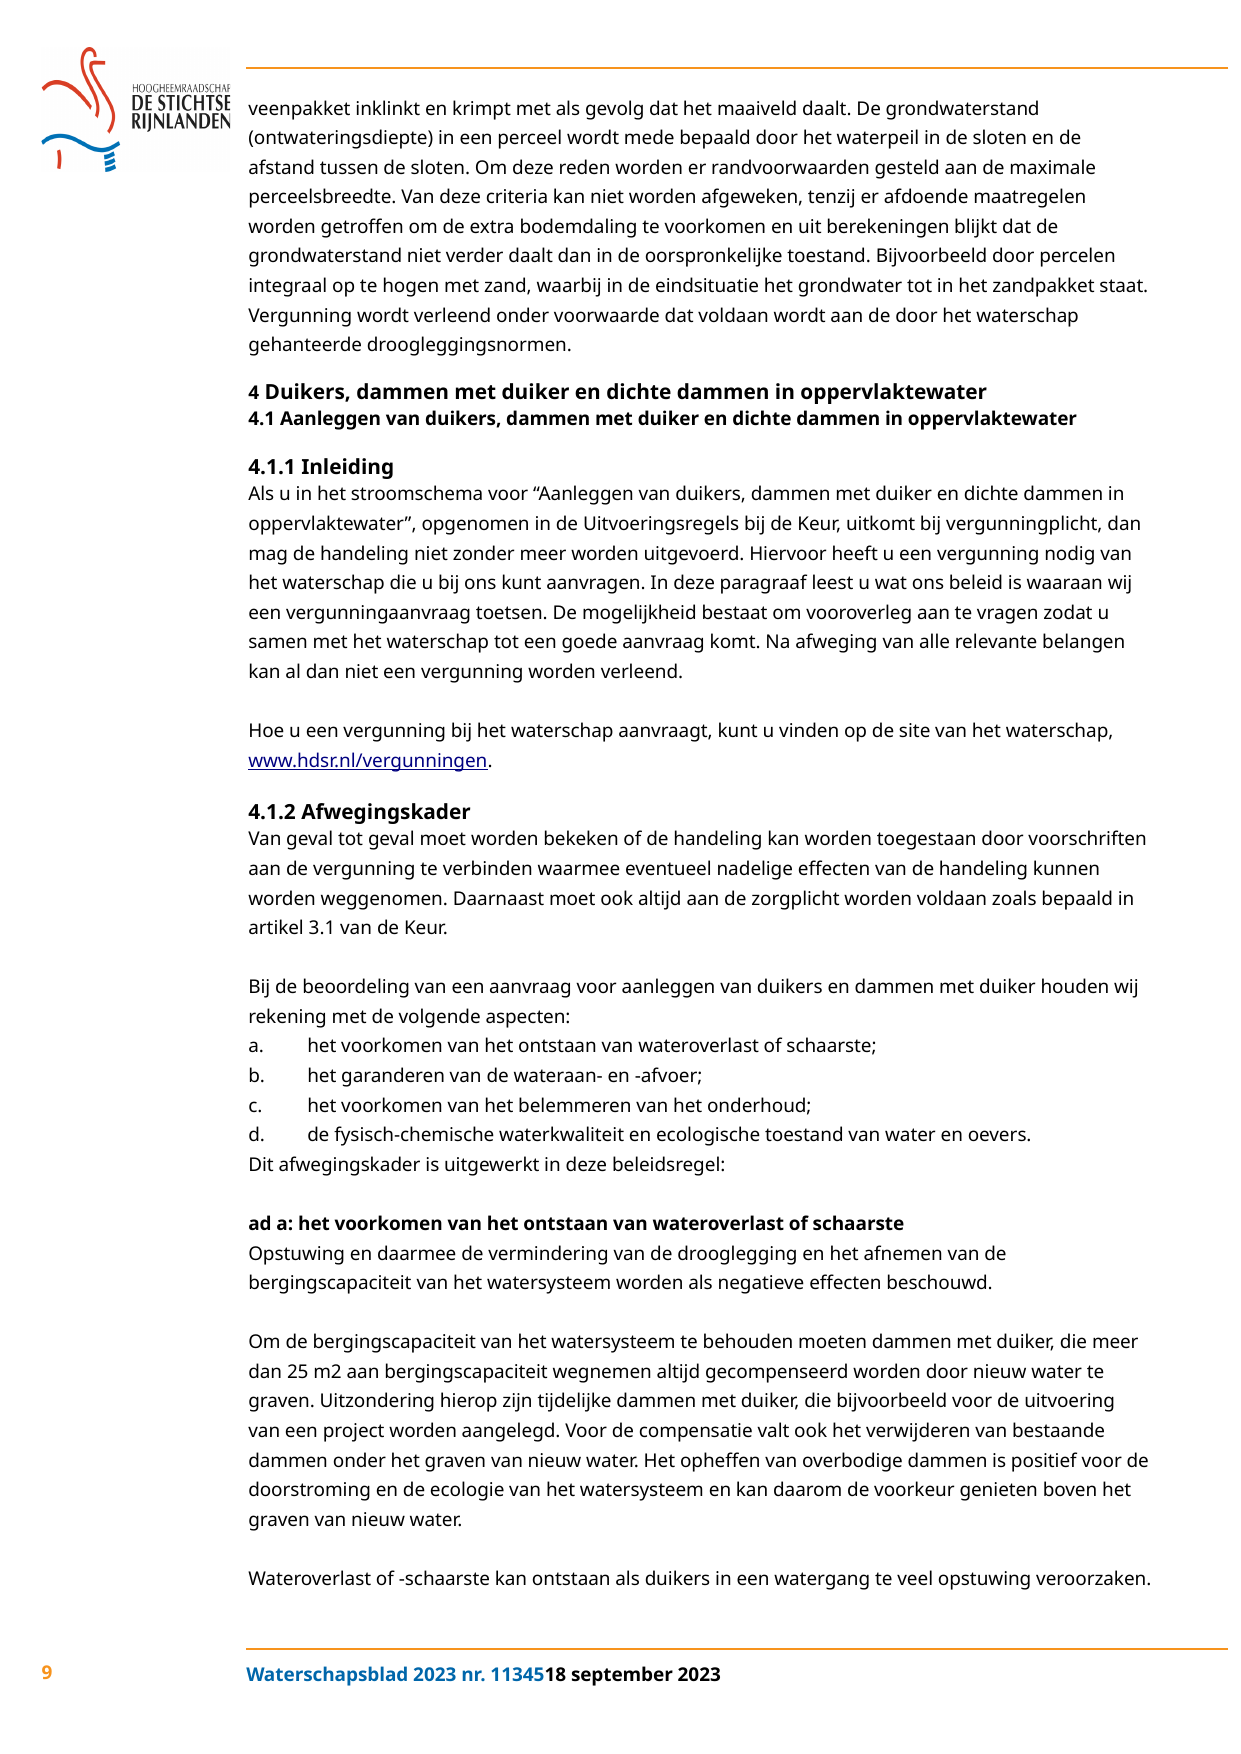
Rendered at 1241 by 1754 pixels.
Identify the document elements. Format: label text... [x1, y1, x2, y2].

picture [41, 47, 231, 172]
text veenpakket inklinkt en krimpt met als gevolg dat het maaiveld daalt. De grondwaterstand (ontwateringsdiepte) in een perceel wordt mede bepaald door het waterpeil in de sloten en de afstand tussen de sloten. Om deze reden worden er randvoorwaarden gesteld aan de maximale perceelsbreedte. Van deze criteria kan niet worden afgeweken, tenzij er afdoende maatregelen worden getroffen om de extra bodemdaling te voorkomen en uit berekeningen blijkt dat de grondwaterstand niet verder daalt dan in de oorspronkelijke toestand. Bijvoorbeeld door percelen integraal op te hogen met zand, waarbij in de eindsituatie het grondwater tot in het zandpakket staat. Vergunning wordt verleend onder voorwaarde dat voldaan wordt aan de door het waterschap gehanteerde droogleggingsnormen. [248, 95, 1152, 357]
text Als u in het stroomschema voor “Aanleggen van duikers, dammen met duiker en dichte dammen in oppervlaktewater”, opgenomen in de Uitvoeringsregels bij de Keur, uitkomt bij vergunningplicht, dan mag de handeling niet zonder meer worden uitgevoerd. Hiervoor heeft u een vergunning nodig van het waterschap die u bij ons kunt aanvragen. In deze paragraaf leest u wat ons beleid is waaraan wij een vergunningaanvraag toetsen. De mogelijkheid bestaat om vooroverleg aan te vragen zodat u samen met het waterschap tot een goede aanvraag komt. Na afweging van alle relevante belangen kan al dan niet een vergunning worden verleend. [248, 481, 1152, 684]
text Van geval tot geval moet worden bekeken of de handeling kan worden toegestaan door voorschriften aan de vergunning te verbinden waarmee eventueel nadelige effecten van de handeling kunnen worden weggenomen. Daarnaast moet ook altijd aan de zorgplicht worden voldaan zoals bepaald in artikel 3.1 van de Keur. [248, 826, 1152, 940]
text 4.1.1 Inleiding [248, 452, 1152, 481]
text Bij de beoordeling van een aanvraag voor aanleggen van duikers en dammen met duiker houden wij rekening met de volgende aspecten: [248, 973, 1152, 1029]
list de fysisch-chemische waterkwaliteit en ecologische toestand van water en oevers. [248, 1121, 1152, 1147]
text ad a: het voorkomen van het ontstaan van wateroverlast of schaarste [248, 1210, 1152, 1236]
text Om de bergingscapaciteit van het watersysteem te behouden moeten dammen met duiker, die meer dan 25 m2 aan bergingscapaciteit wegnemen altijd gecompenseerd worden door nieuw water te graven. Uitzondering hierop zijn tijdelijke dammen met duiker, die bijvoorbeeld voor de uitvoering van een project worden aangelegd. Voor de compensatie valt ook het verwijderen van bestaande dammen onder het graven van nieuw water. Het opheffen van overbodige dammen is positief voor de doorstroming en de ecologie van het watersysteem en kan daarom de voorkeur genieten boven het graven van nieuw water. [248, 1328, 1152, 1532]
text Dit afwegingskader is uitgewerkt in deze beleidsregel: [248, 1151, 1152, 1177]
text Wateroverlast of -schaarste kan ontstaan als duikers in een watergang te veel opstuwing veroorzaken. [248, 1565, 1152, 1591]
list het voorkomen van het belemmeren van het onderhoud; [248, 1092, 1152, 1118]
text 4 Duikers, dammen met duiker en dichte dammen in oppervlaktewater [248, 377, 1152, 406]
list het voorkomen van het ontstaan van wateroverlast of schaarste; [248, 1033, 1152, 1058]
list het garanderen van de wateraan- en -afvoer; [248, 1062, 1152, 1088]
text Opstuwing en daarmee de vermindering van de drooglegging en het afnemen van de bergingscapaciteit van het watersysteem worden als negatieve effecten beschouwd. [248, 1240, 1152, 1295]
text Hoe u een vergunning bij het waterschap aanvraagt, kunt u vinden op de site van het waterschap, www.hdsr.nl/vergunningen. [248, 717, 1152, 772]
text 4.1.2 Afwegingskader [248, 797, 1152, 826]
text 4.1 Aanleggen van duikers, dammen met duiker en dichte dammen in oppervlaktewater [248, 406, 1152, 431]
